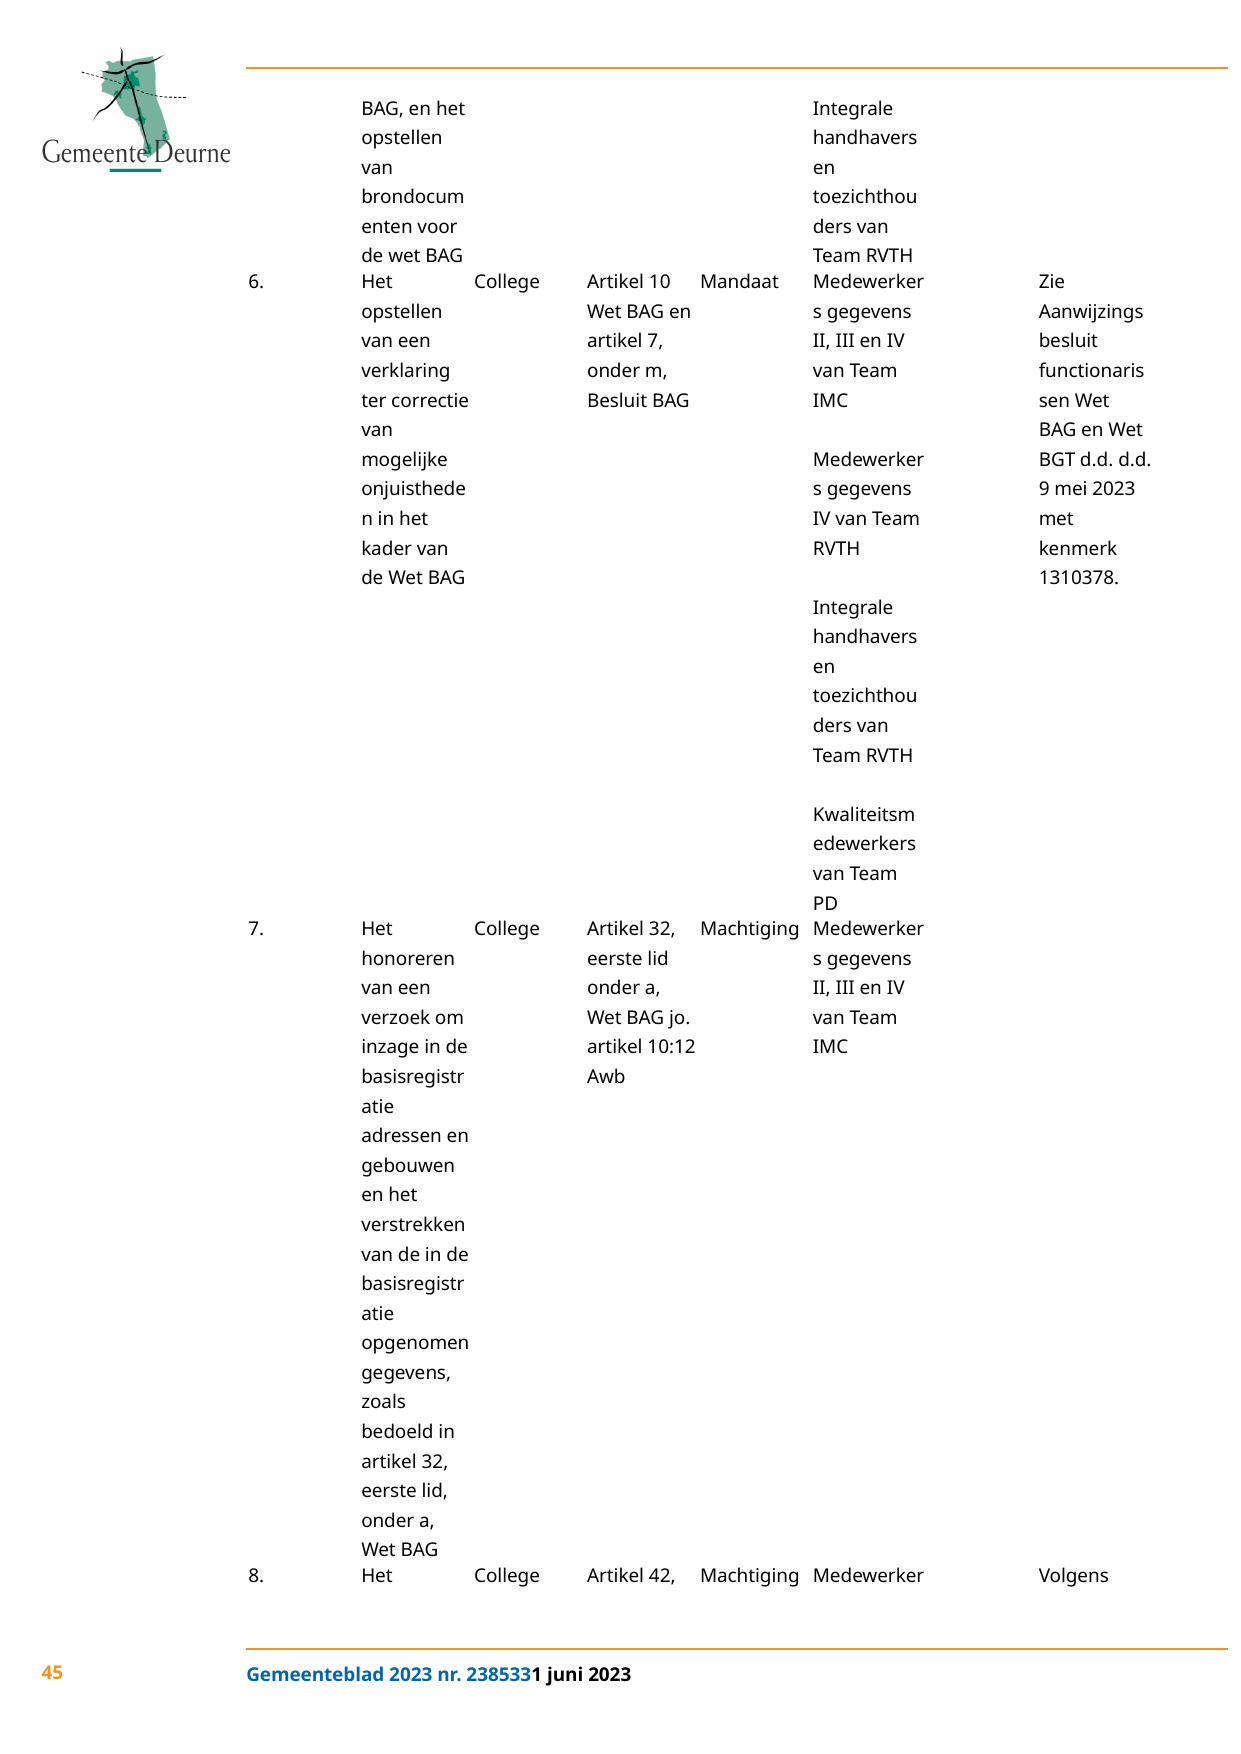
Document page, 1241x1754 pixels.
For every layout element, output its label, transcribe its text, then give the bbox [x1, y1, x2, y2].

table_cell Het opstellen van een verklaring ter correctie van mogelijke onjuistheden in het kader van de Wet BAG [361, 269, 474, 915]
table_cell Artikel 32, eerste lid onder a, Wet BAG jo. artikel 10:12 Awb [587, 915, 700, 1562]
table_cell [700, 95, 813, 268]
table_cell Medewerkers gegevens II, III en IV van Team IMC [813, 915, 926, 1562]
table_cell College [474, 915, 587, 1562]
table_cell Volgens [1039, 1563, 1152, 1588]
table_cell BAG, en het opstellen van brondocumenten voor de wet BAG [361, 95, 474, 268]
table_cell College [474, 269, 587, 915]
table_cell 7. [248, 915, 361, 1562]
table_cell Artikel 42, [587, 1563, 700, 1588]
table_cell [474, 95, 587, 268]
table_cell College [474, 1563, 587, 1588]
table_cell [248, 95, 361, 268]
table_cell Medewerkers gegevens II, III en IV van Team IMC Medewerkers gegevens IV van Team RVTH Integrale handhavers en toezichthouders van Team RVTH Kwaliteitsmedewerkers van Team PD [813, 269, 926, 915]
table_cell [587, 95, 700, 268]
table_cell Het honoreren van een verzoek om inzage in de basisregistratie adressen en gebouwen en het verstrekken van de in de basisregistratie opgenomen gegevens, zoals bedoeld in artikel 32, eerste lid, onder a, Wet BAG [361, 915, 474, 1562]
table_cell [926, 915, 1038, 1562]
table_cell Het [361, 1563, 474, 1588]
table_cell [1039, 915, 1152, 1562]
table_cell Zie Aanwijzingsbesluit functionarissen Wet BAG en Wet BGT d.d. d.d. 9 mei 2023 met kenmerk 1310378. [1039, 269, 1152, 915]
table_cell Mandaat [700, 269, 813, 915]
table_cell Integrale handhavers en toezichthouders van Team RVTH [813, 95, 926, 268]
table_cell Artikel 10 Wet BAG en artikel 7, onder m, Besluit BAG [587, 269, 700, 915]
table_cell Machtiging [700, 915, 813, 1562]
table_cell Machtiging [700, 1563, 813, 1588]
table_cell [926, 95, 1038, 268]
picture [41, 47, 231, 172]
table_cell [926, 1563, 1038, 1588]
table_cell [1039, 95, 1152, 268]
table_cell [926, 269, 1038, 915]
table_cell 6. [248, 269, 361, 915]
table_cell Medewerker [813, 1563, 926, 1588]
table_cell 8. [248, 1563, 361, 1588]
